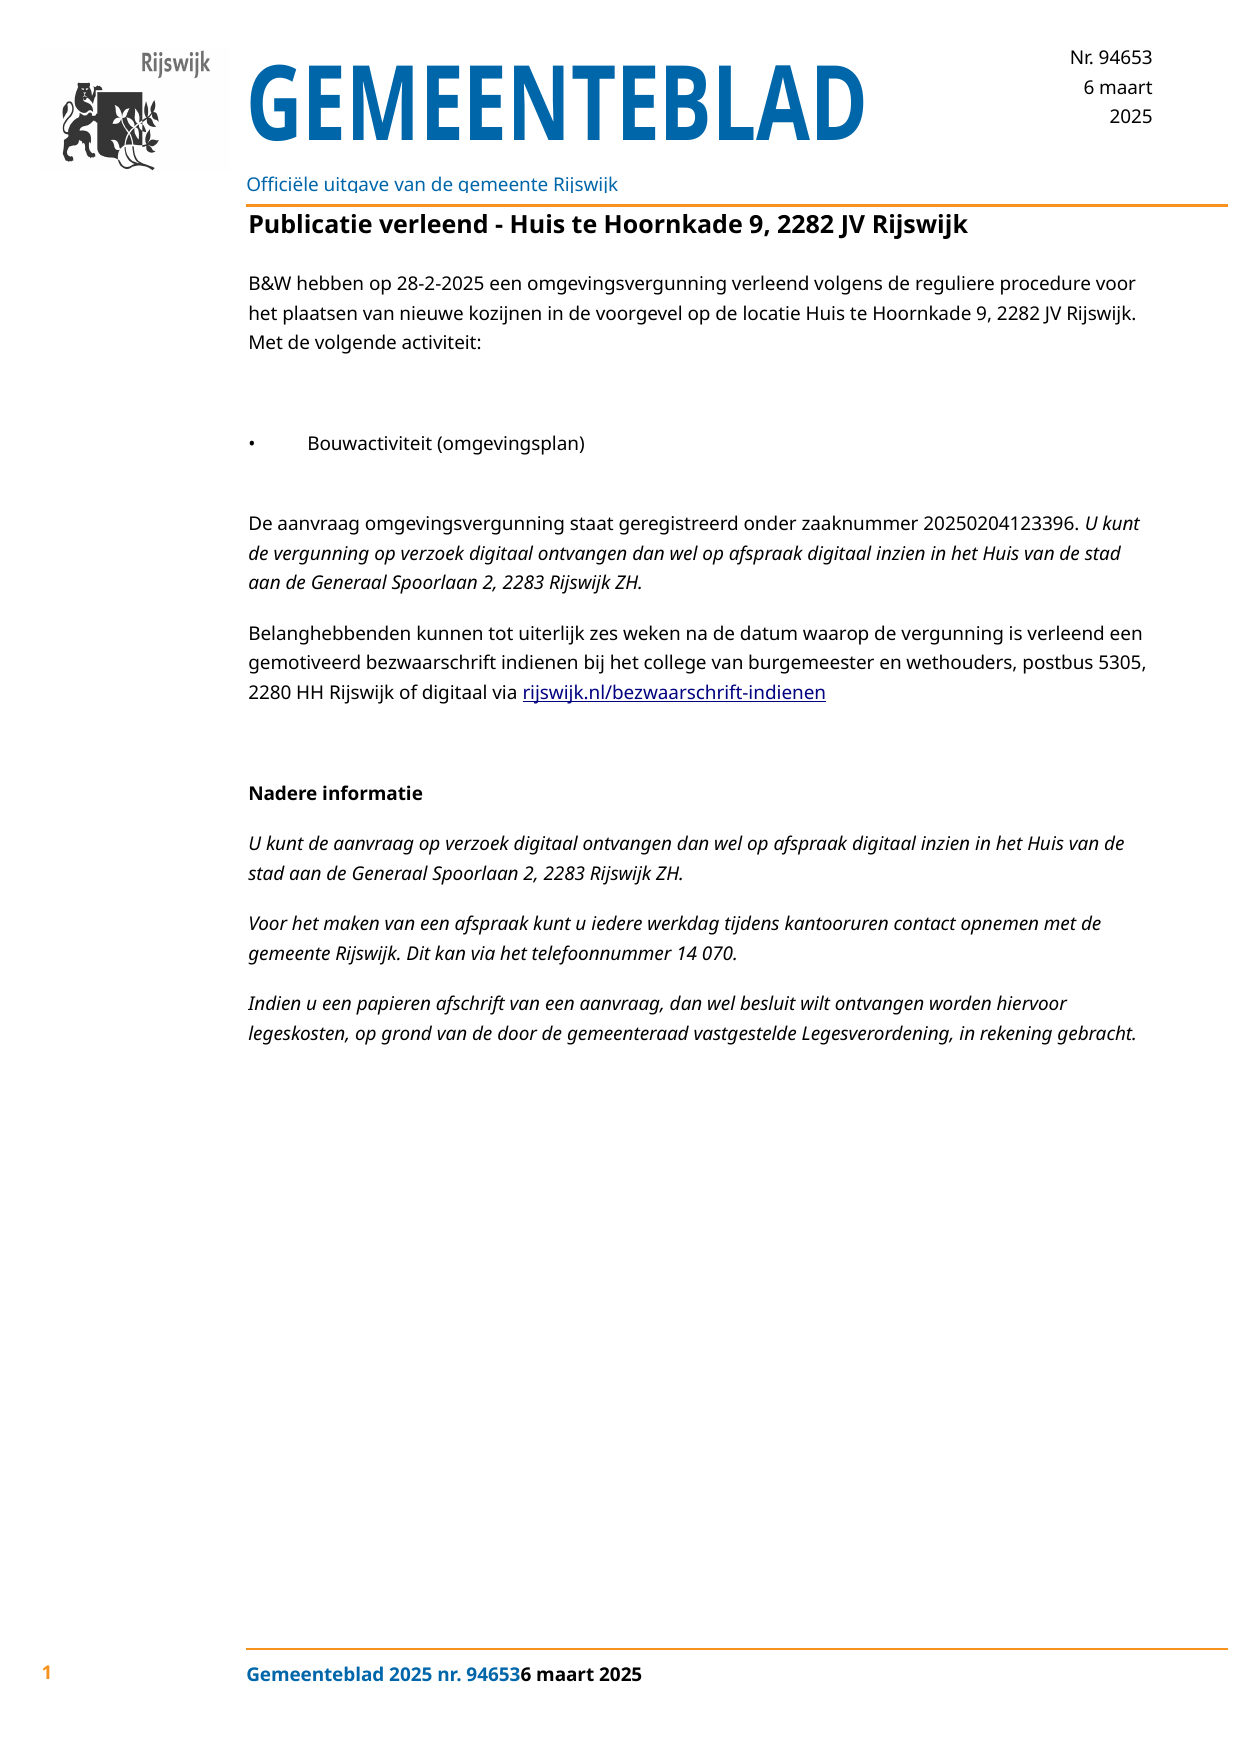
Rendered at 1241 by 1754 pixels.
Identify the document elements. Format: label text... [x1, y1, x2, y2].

text De aanvraag omgevingsvergunning staat geregistreerd onder zaaknummer 20250204123396. U kunt de vergunning op verzoek digitaal ontvangen dan wel op afspraak digitaal inzien in het Huis van de stad aan de Generaal Spoorlaan 2, 2283 Rijswijk ZH. [248, 510, 1152, 595]
text U kunt de aanvraag op verzoek digitaal ontvangen dan wel op afspraak digitaal inzien in het Huis van de stad aan de Generaal Spoorlaan 2, 2283 Rijswijk ZH. [248, 830, 1152, 886]
list Bouwactiviteit (omgevingsplan) [248, 430, 1152, 456]
text Belanghebbenden kunnen tot uiterlijk zes weken na de datum waarop de vergunning is verleend een gemotiveerd bezwaarschrift indienen bij het college van burgemeester en wethouders, postbus 5305, 2280 HH Rijswijk of digitaal via rijswijk.nl/bezwaarschrift-indienen [248, 620, 1152, 705]
picture [41, 47, 231, 172]
text Voor het maken van een afspraak kunt u iedere werkdag tijdens kantooruren contact opnemen met de gemeente Rijswijk. Dit kan via het telefoonnummer 14 070. [248, 910, 1152, 966]
text Nadere informatie [248, 780, 1152, 806]
text Publicatie verleend - Huis te Hoornkade 9, 2282 JV Rijswijk [248, 207, 1152, 241]
text Indien u een papieren afschrift van een aanvraag, dan wel besluit wilt ontvangen worden hiervoor legeskosten, op grond van de door de gemeenteraad vastgestelde Legesverordening, in rekening gebracht. [248, 990, 1152, 1046]
text B&W hebben op 28-2-2025 een omgevingsvergunning verleend volgens de reguliere procedure voor het plaatsen van nieuwe kozijnen in de voorgevel op de locatie Huis te Hoornkade 9, 2282 JV Rijswijk. Met de volgende activiteit: [248, 270, 1152, 355]
